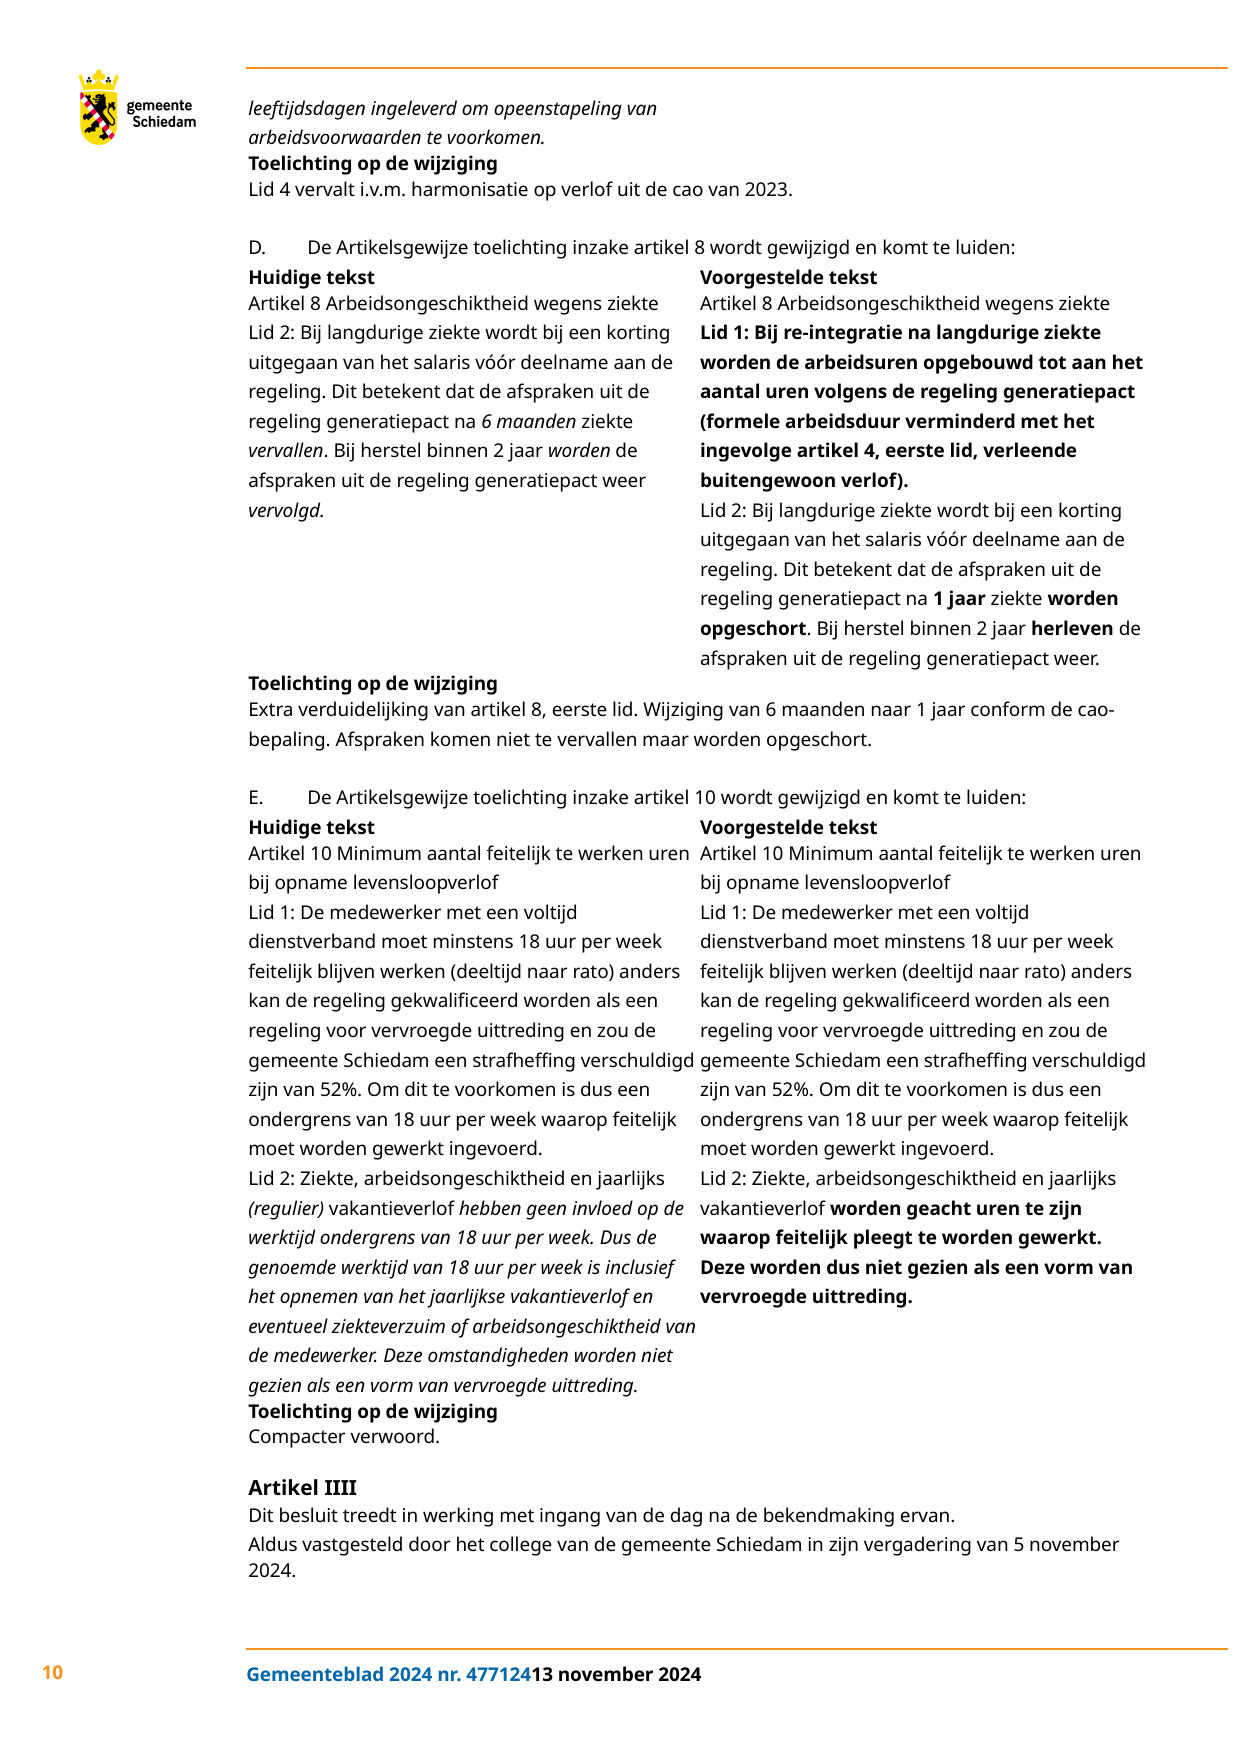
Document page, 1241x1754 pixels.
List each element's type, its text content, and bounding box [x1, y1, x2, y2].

picture [41, 47, 231, 172]
table_cell Compacter verwoord. [248, 1424, 1152, 1449]
text Artikel IIII [248, 1473, 1152, 1502]
table_cell Artikel 10 Minimum aantal feitelijk te werken uren bij opname levensloopverlof Lid 1: De medewerker met een voltijd dienstverband moet minstens 18 uur per week feitelijk blijven werken (deeltijd naar rato) anders kan de regeling gekwalificeerd worden als een regeling voor vervroegde uittreding en zou de gemeente Schiedam een strafheffing verschuldigd zijn van 52%. Om dit te voorkomen is dus een ondergrens van 18 uur per week waarop feitelijk moet worden gewerkt ingevoerd. Lid 2: Ziekte, arbeidsongeschiktheid en jaarlijks (regulier) vakantieverlof hebben geen invloed op de werktijd ondergrens van 18 uur per week. Dus de genoemde werktijd van 18 uur per week is inclusief het opnemen van het jaarlijkse vakantieverlof en eventueel ziekteverzuim of arbeidsongeschiktheid van de medewerker. Deze omstandigheden worden niet gezien als een vorm van vervroegde uittreding. [248, 840, 700, 1398]
table_cell Toelichting op de wijziging [248, 150, 1152, 176]
text Aldus vastgesteld door het college van de gemeente Schiedam in zijn vergadering van 5 november 2024. [248, 1532, 1152, 1583]
table_header Huidige tekst [248, 814, 700, 840]
table_header Voorgestelde tekst [700, 264, 1152, 290]
list De Artikelsgewijze toelichting inzake artikel 10 wordt gewijzigd en komt te luiden: [248, 784, 1152, 810]
table_cell [700, 95, 1152, 150]
text Dit besluit treedt in werking met ingang van de dag na de bekendmaking ervan. [248, 1502, 1152, 1528]
table_cell Artikel 8 Arbeidsongeschiktheid wegens ziekte Lid 1: Bij re-integratie na langdurige ziekte worden de arbeidsuren opgebouwd tot aan het aantal uren volgens de regeling generatiepact (formele arbeidsduur verminderd met het ingevolge artikel 4, eerste lid, verleende buitengewoon verlof). Lid 2: Bij langdurige ziekte wordt bij een korting uitgegaan van het salaris vóór deelname aan de regeling. Dit betekent dat de afspraken uit de regeling generatiepact na 1 jaar ziekte worden opgeschort. Bij herstel binnen 2 jaar herleven de afspraken uit de regeling generatiepact weer. [700, 290, 1152, 671]
table_header Voorgestelde tekst [700, 814, 1152, 840]
table_cell Toelichting op de wijziging [248, 671, 1152, 696]
table_cell Artikel 8 Arbeidsongeschiktheid wegens ziekte Lid 2: Bij langdurige ziekte wordt bij een korting uitgegaan van het salaris vóór deelname aan de regeling. Dit betekent dat de afspraken uit de regeling generatiepact na 6 maanden ziekte vervallen. Bij herstel binnen 2 jaar worden de afspraken uit de regeling generatiepact weer vervolgd. [248, 290, 700, 671]
table_cell Extra verduidelijking van artikel 8, eerste lid. Wijziging van 6 maanden naar 1 jaar conform de cao-bepaling. Afspraken komen niet te vervallen maar worden opgeschort. [248, 696, 1152, 752]
table_header Huidige tekst [248, 264, 700, 290]
table_cell Toelichting op de wijziging [248, 1398, 1152, 1424]
table_cell Artikel 10 Minimum aantal feitelijk te werken uren bij opname levensloopverlof Lid 1: De medewerker met een voltijd dienstverband moet minstens 18 uur per week feitelijk blijven werken (deeltijd naar rato) anders kan de regeling gekwalificeerd worden als een regeling voor vervroegde uittreding en zou de gemeente Schiedam een strafheffing verschuldigd zijn van 52%. Om dit te voorkomen is dus een ondergrens van 18 uur per week waarop feitelijk moet worden gewerkt ingevoerd. Lid 2: Ziekte, arbeidsongeschiktheid en jaarlijks vakantieverlof worden geacht uren te zijn waarop feitelijk pleegt te worden gewerkt. Deze worden dus niet gezien als een vorm van vervroegde uittreding. [700, 840, 1152, 1398]
table_cell Lid 4 vervalt i.v.m. harmonisatie op verlof uit de cao van 2023. [248, 176, 1152, 202]
list De Artikelsgewijze toelichting inzake artikel 8 wordt gewijzigd en komt te luiden: [248, 234, 1152, 260]
table_cell leeftijdsdagen ingeleverd om opeenstapeling van arbeidsvoorwaarden te voorkomen. [248, 95, 700, 150]
